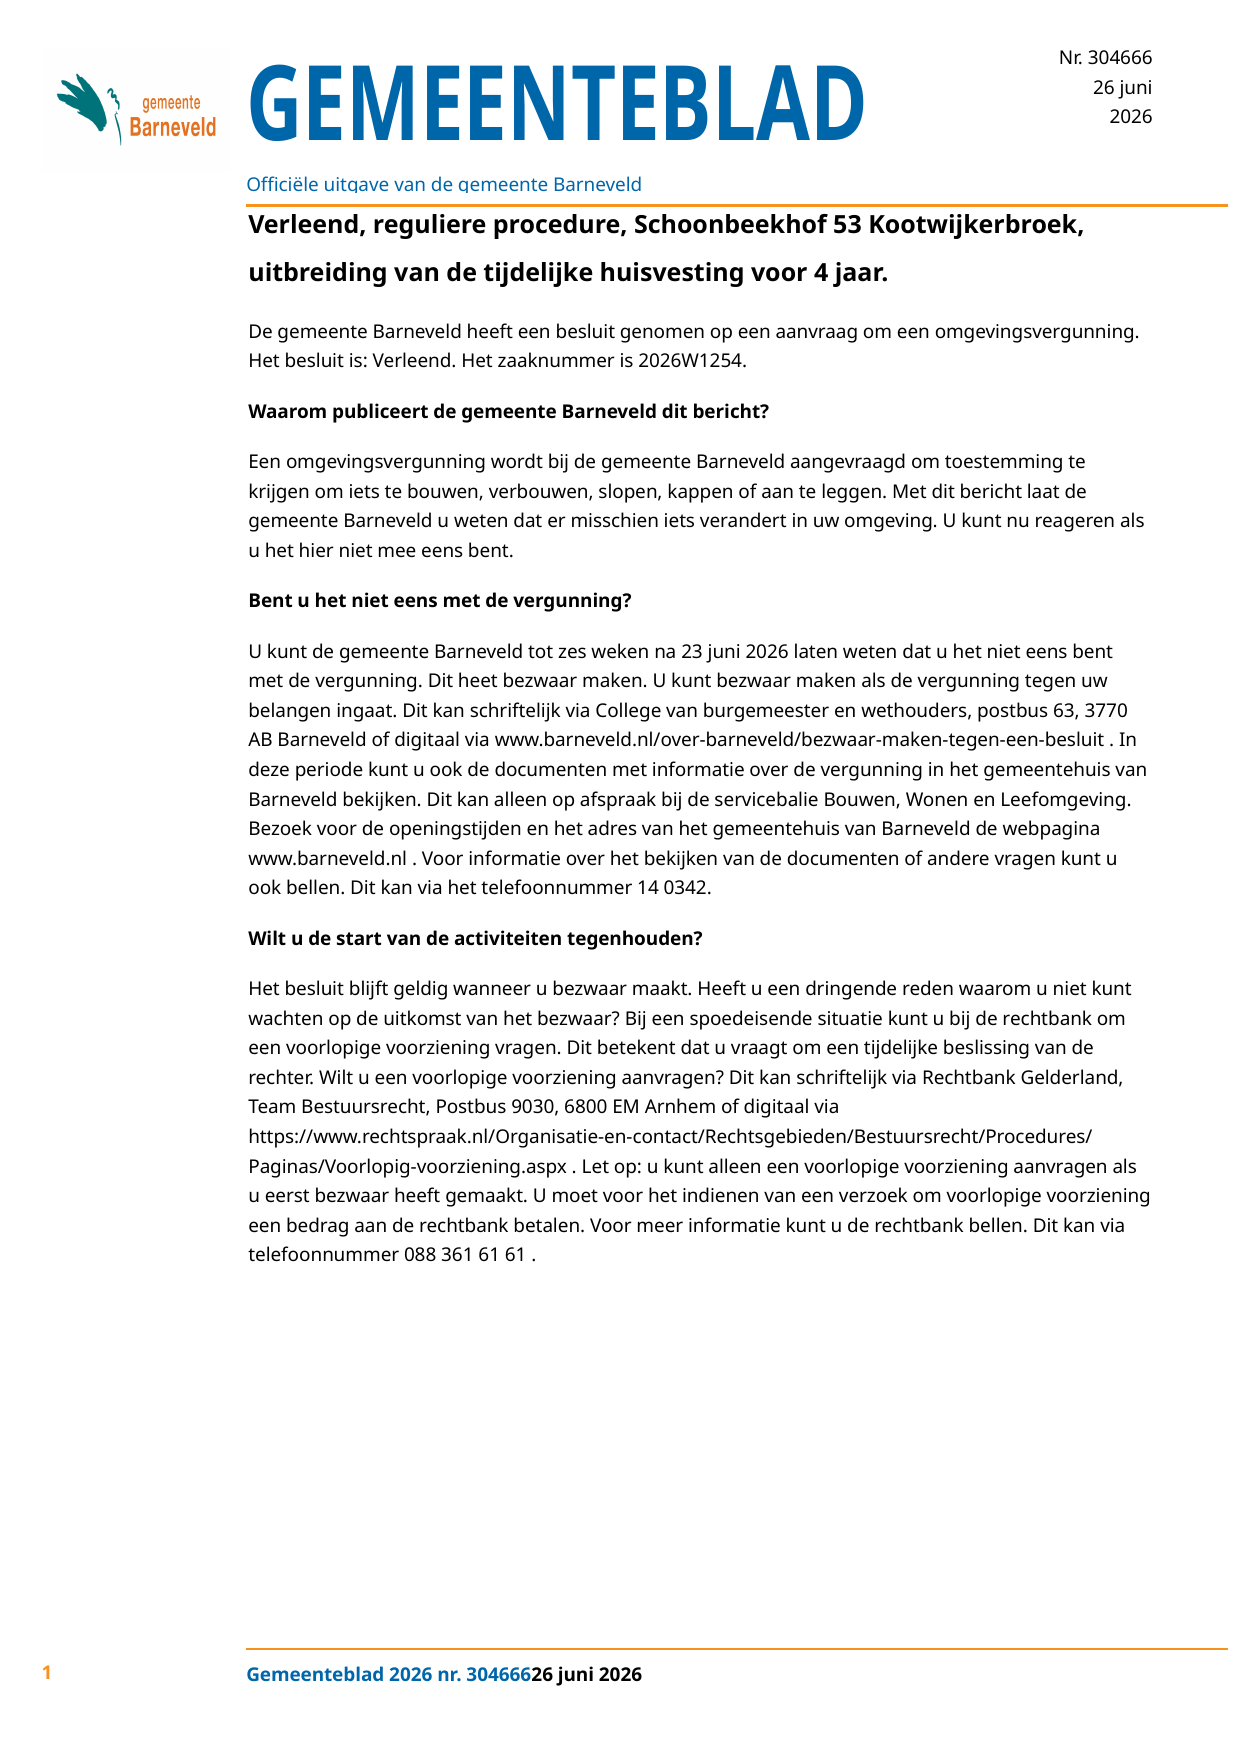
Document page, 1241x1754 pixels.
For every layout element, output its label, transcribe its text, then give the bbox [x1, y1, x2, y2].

text Wilt u de start van de activiteiten tegenhouden? [248, 925, 1152, 951]
text Verleend, reguliere procedure, Schoonbeekhof 53 Kootwijkerbroek, uitbreiding van de tijdelijke huisvesting voor 4 jaar. [248, 207, 1152, 288]
text U kunt de gemeente Barneveld tot zes weken na 23 juni 2026 laten weten dat u het niet eens bent met de vergunning. Dit heet bezwaar maken. U kunt bezwaar maken als de vergunning tegen uw belangen ingaat. Dit kan schriftelijk via College van burgemeester en wethouders, postbus 63, 3770 AB Barneveld of digitaal via www.barneveld.nl/over-barneveld/bezwaar-maken-tegen-een-besluit . In deze periode kunt u ook de documenten met informatie over de vergunning in het gemeentehuis van Barneveld bekijken. Dit kan alleen op afspraak bij de servicebalie Bouwen, Wonen en Leefomgeving. Bezoek voor de openingstijden en het adres van het gemeentehuis van Barneveld de webpagina www.barneveld.nl . Voor informatie over het bekijken van de documenten of andere vragen kunt u ook bellen. Dit kan via het telefoonnummer 14 0342. [248, 638, 1152, 900]
text Een omgevingsvergunning wordt bij de gemeente Barneveld aangevraagd om toestemming te krijgen om iets te bouwen, verbouwen, slopen, kappen of aan te leggen. Met dit bericht laat de gemeente Barneveld u weten dat er misschien iets verandert in uw omgeving. U kunt nu reageren als u het hier niet mee eens bent. [248, 448, 1152, 563]
text Het besluit blijft geldig wanneer u bezwaar maakt. Heeft u een dringende reden waarom u niet kunt wachten op de uitkomst van het bezwaar? Bij een spoedeisende situatie kunt u bij de rechtbank om een voorlopige voorziening vragen. Dit betekent dat u vraagt om een tijdelijke beslissing van de rechter. Wilt u een voorlopige voorziening aanvragen? Dit kan schriftelijk via Rechtbank Gelderland, Team Bestuursrecht, Postbus 9030, 6800 EM Arnhem of digitaal via https://www.rechtspraak.nl/Organisatie-en-contact/Rechtsgebieden/Bestuursrecht/Procedures/Paginas/Voorlopig-voorziening.aspx . Let op: u kunt alleen een voorlopige voorziening aanvragen als u eerst bezwaar heeft gemaakt. U moet voor het indienen van een verzoek om voorlopige voorziening een bedrag aan de rechtbank betalen. Voor meer informatie kunt u de rechtbank bellen. Dit kan via telefoonnummer 088 361 61 61 . [248, 975, 1152, 1267]
picture [41, 47, 231, 172]
text De gemeente Barneveld heeft een besluit genomen op een aanvraag om een omgevingsvergunning. Het besluit is: Verleend. Het zaaknummer is 2026W1254. [248, 318, 1152, 373]
text Waarom publiceert de gemeente Barneveld dit bericht? [248, 398, 1152, 424]
text Bent u het niet eens met de vergunning? [248, 587, 1152, 613]
